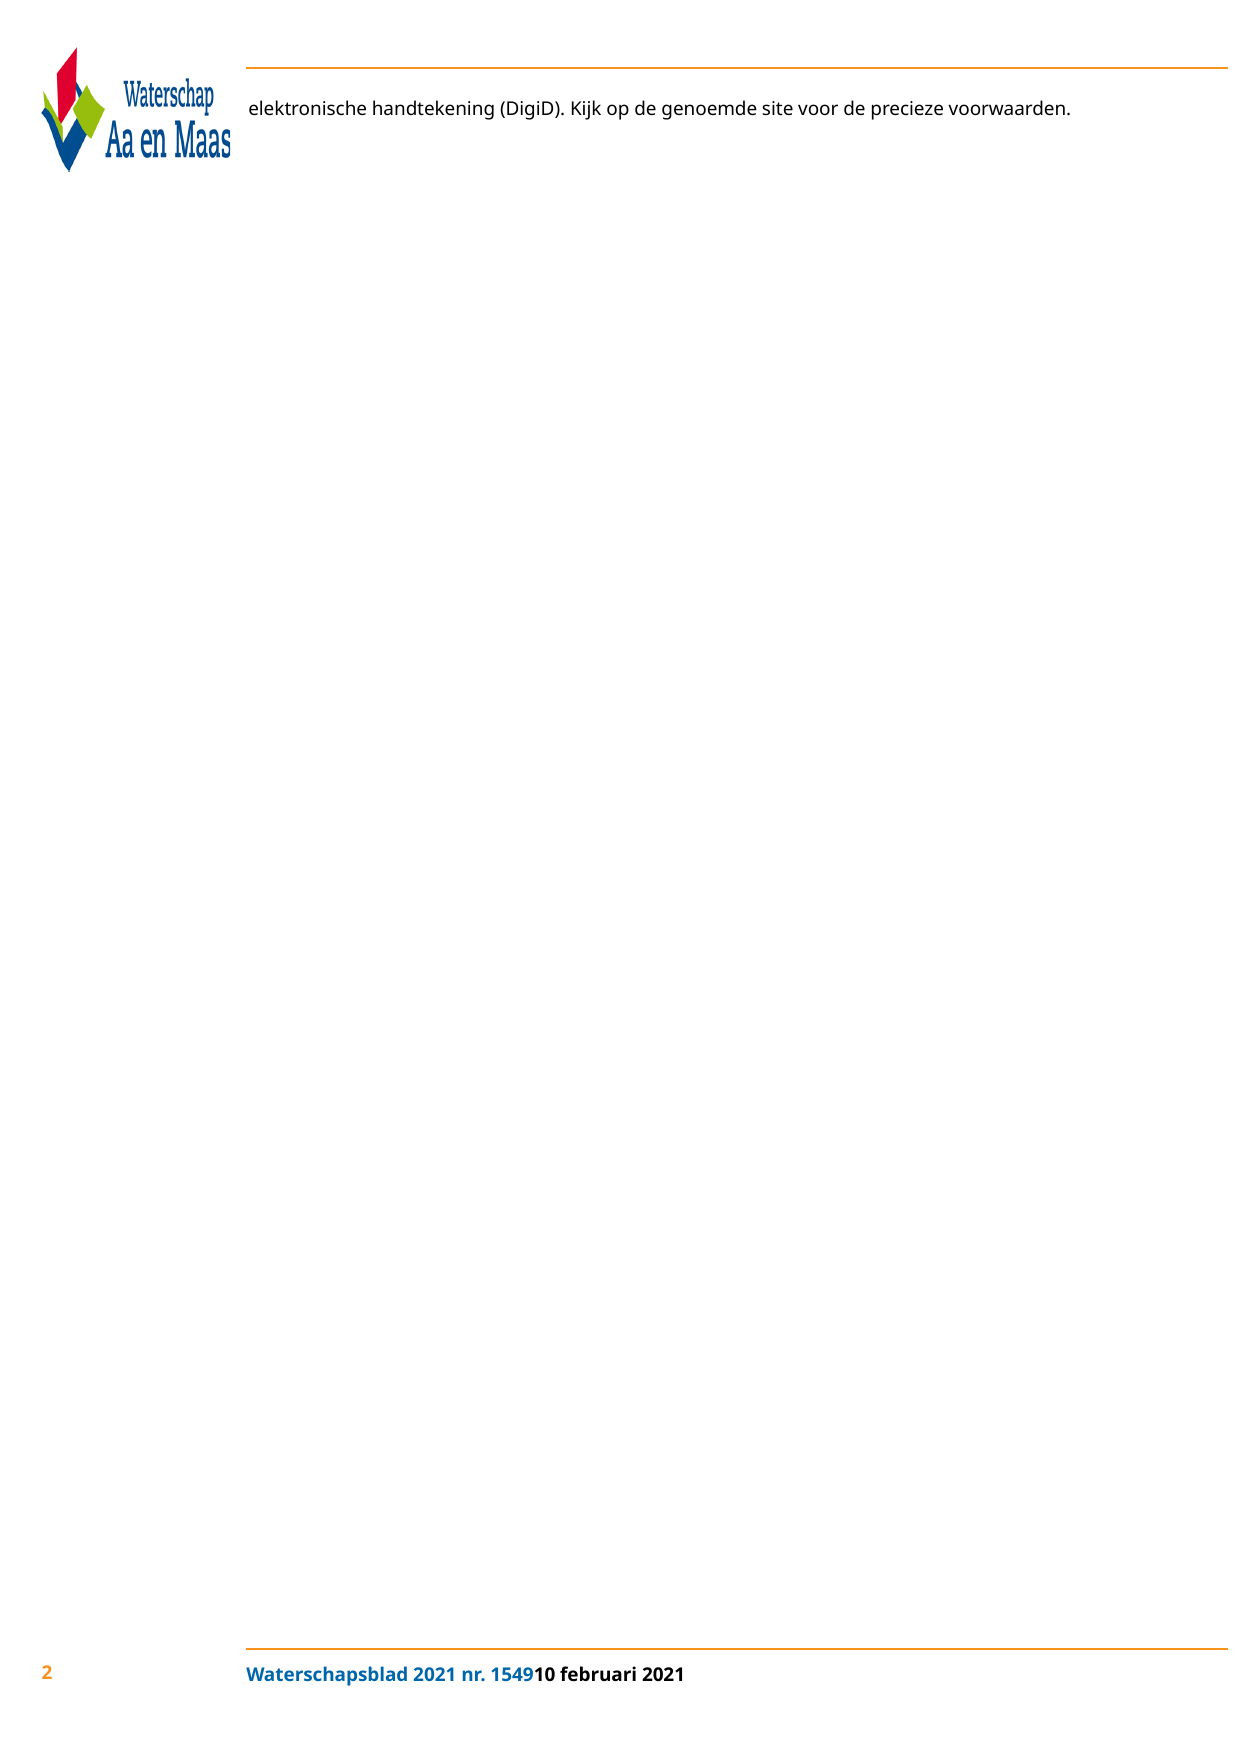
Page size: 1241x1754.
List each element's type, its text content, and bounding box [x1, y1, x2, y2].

text elektronische handtekening (DigiD). Kijk op de genoemde site voor de precieze voorwaarden. [248, 95, 1152, 121]
picture [41, 47, 231, 172]
